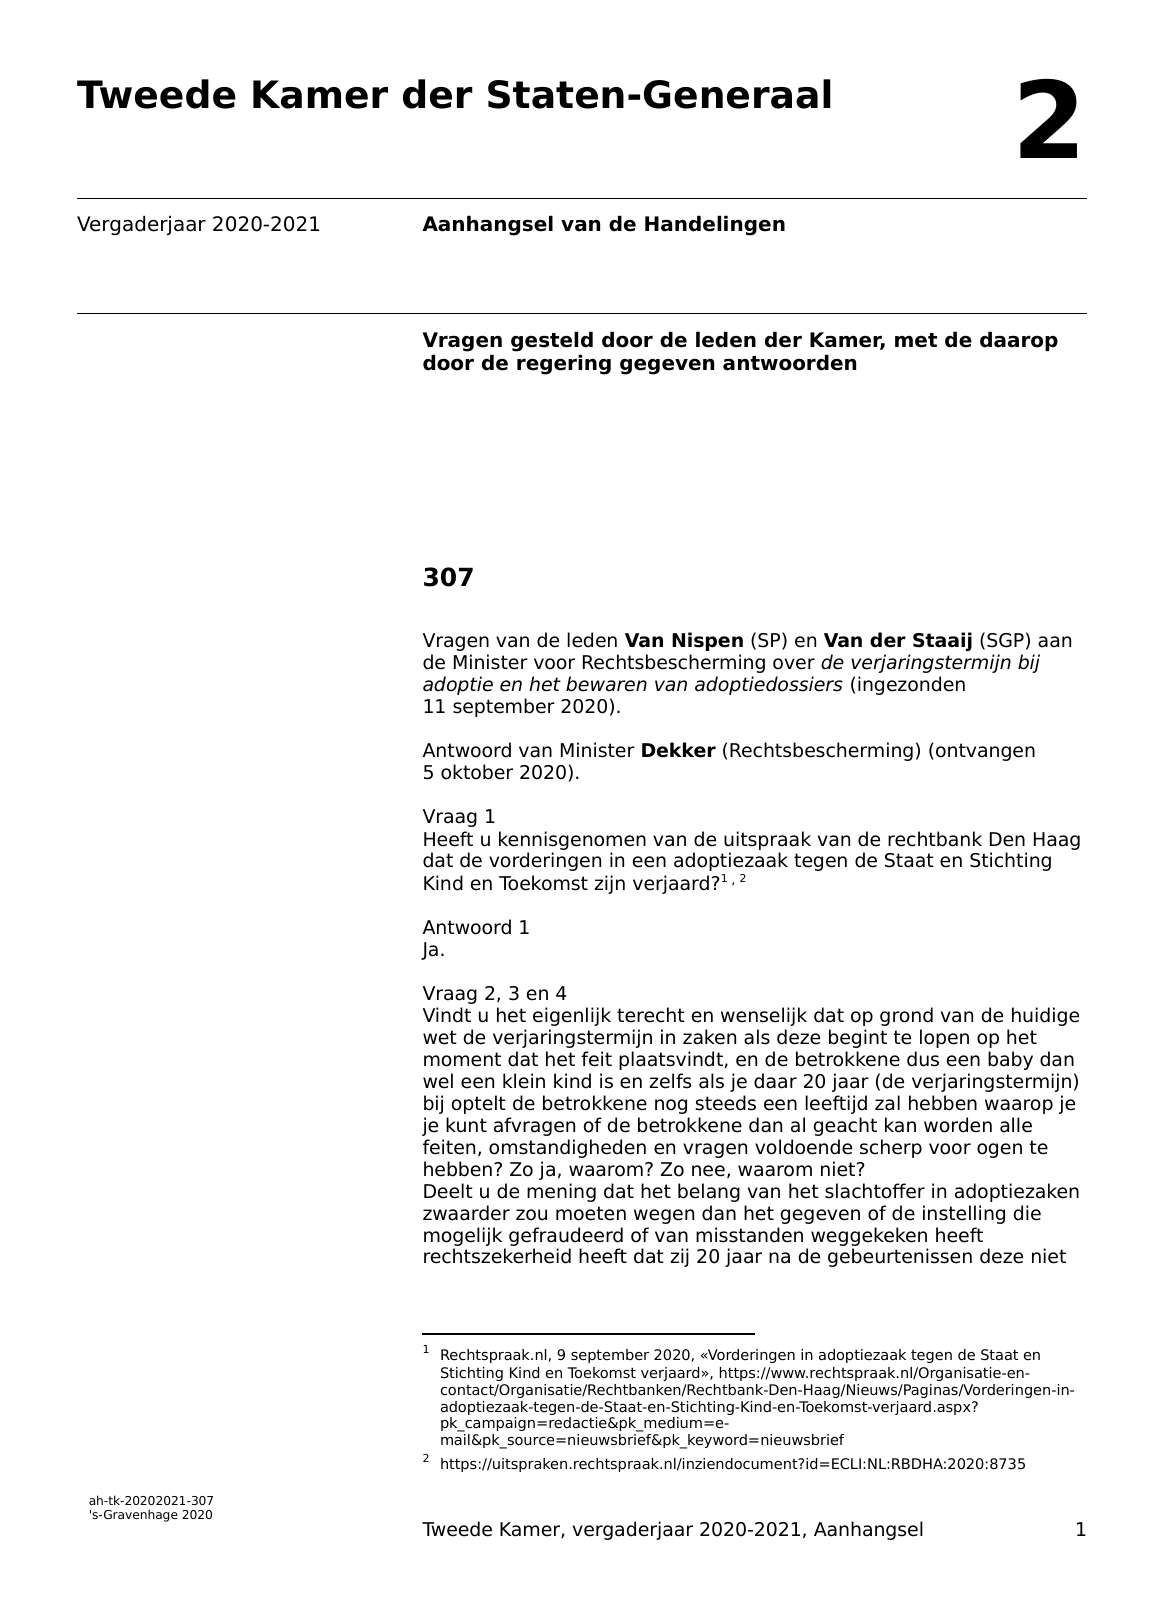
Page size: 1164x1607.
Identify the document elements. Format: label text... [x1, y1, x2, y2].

text Deelt u de mening dat het belang van het slachtoffer in adoptiezaken zwaarder zou moeten wegen dan het gegeven of de instelling die mogelijk gefraudeerd of van misstanden weggekeken heeft rechtszekerheid heeft dat zij 20 jaar na de gebeurtenissen deze niet [422, 1181, 1087, 1268]
text Vraag 1 [422, 806, 1087, 828]
text 307 [422, 563, 1087, 592]
table_header Tweede Kamer der Staten-Generaal [77, 59, 886, 198]
text Vraag 2, 3 en 4 [422, 983, 1087, 1005]
table_cell [77, 314, 422, 375]
table_cell Vergaderjaar 2020-2021 [77, 199, 422, 313]
table_header 2 [886, 59, 1087, 198]
text Vindt u het eigenlijk terecht en wenselijk dat op grond van de huidige wet de verjaringstermijn in zaken als deze begint te lopen op het moment dat het feit plaatsvindt, en de betrokkene dus een baby dan wel een klein kind is en zelfs als je daar 20 jaar (de verjaringstermijn) bij optelt de betrokkene nog steeds een leeftijd zal hebben waarop je je kunt afvragen of de betrokkene dan al geacht kan worden alle feiten, omstandigheden en vragen voldoende scherp voor ogen te hebben? Zo ja, waarom? Zo nee, waarom niet? [422, 1005, 1087, 1181]
text Antwoord van Minister Dekker (Rechtsbescherming) (ontvangen 5 oktober 2020). [422, 740, 1087, 784]
table_cell Vragen gesteld door de leden der Kamer, met de daarop door de regering gegeven antwoorden [422, 314, 1087, 375]
text 's-Gravenhage 2020 [88, 1508, 323, 1522]
text Ja. [422, 938, 1087, 961]
text ah-tk-20202021-307 [88, 1494, 323, 1508]
text Vragen van de leden Van Nispen (SP) en Van der Staaij (SGP) aan de Minister voor Rechtsbescherming over de verjaringstermijn bij adoptie en het bewaren van adoptiedossiers (ingezonden 11 september 2020). [422, 630, 1087, 718]
table_cell Aanhangsel van de Handelingen [422, 199, 1087, 313]
text https://uitspraken.rechtspraak.nl/inziendocument?id=ECLI:NL:RBDHA:2020:8735 [422, 1452, 1087, 1474]
text Rechtspraak.nl, 9 september 2020, «Vorderingen in adoptiezaak tegen de Staat en Stichting Kind en Toekomst verjaard», https://www.rechtspraak.nl/Organisatie-en-contact/Organisatie/Rechtbanken/Rechtbank-Den-Haag/Nieuws/Paginas/Vorderingen-in-adoptiezaak-tegen-de-Staat-en-Stichting-Kind-en-Toekomst-verjaard.aspx?pk_campaign=redactie&pk_medium=e-mail&pk_source=nieuwsbrief&pk_keyword=nieuwsbrief [422, 1343, 1087, 1449]
text Antwoord 1 [422, 917, 1087, 938]
text Heeft u kennisgenomen van de uitspraak van de rechtbank Den Haag dat de vorderingen in een adoptiezaak tegen de Staat en Stichting Kind en Toekomst zijn verjaard?, [422, 828, 1087, 894]
